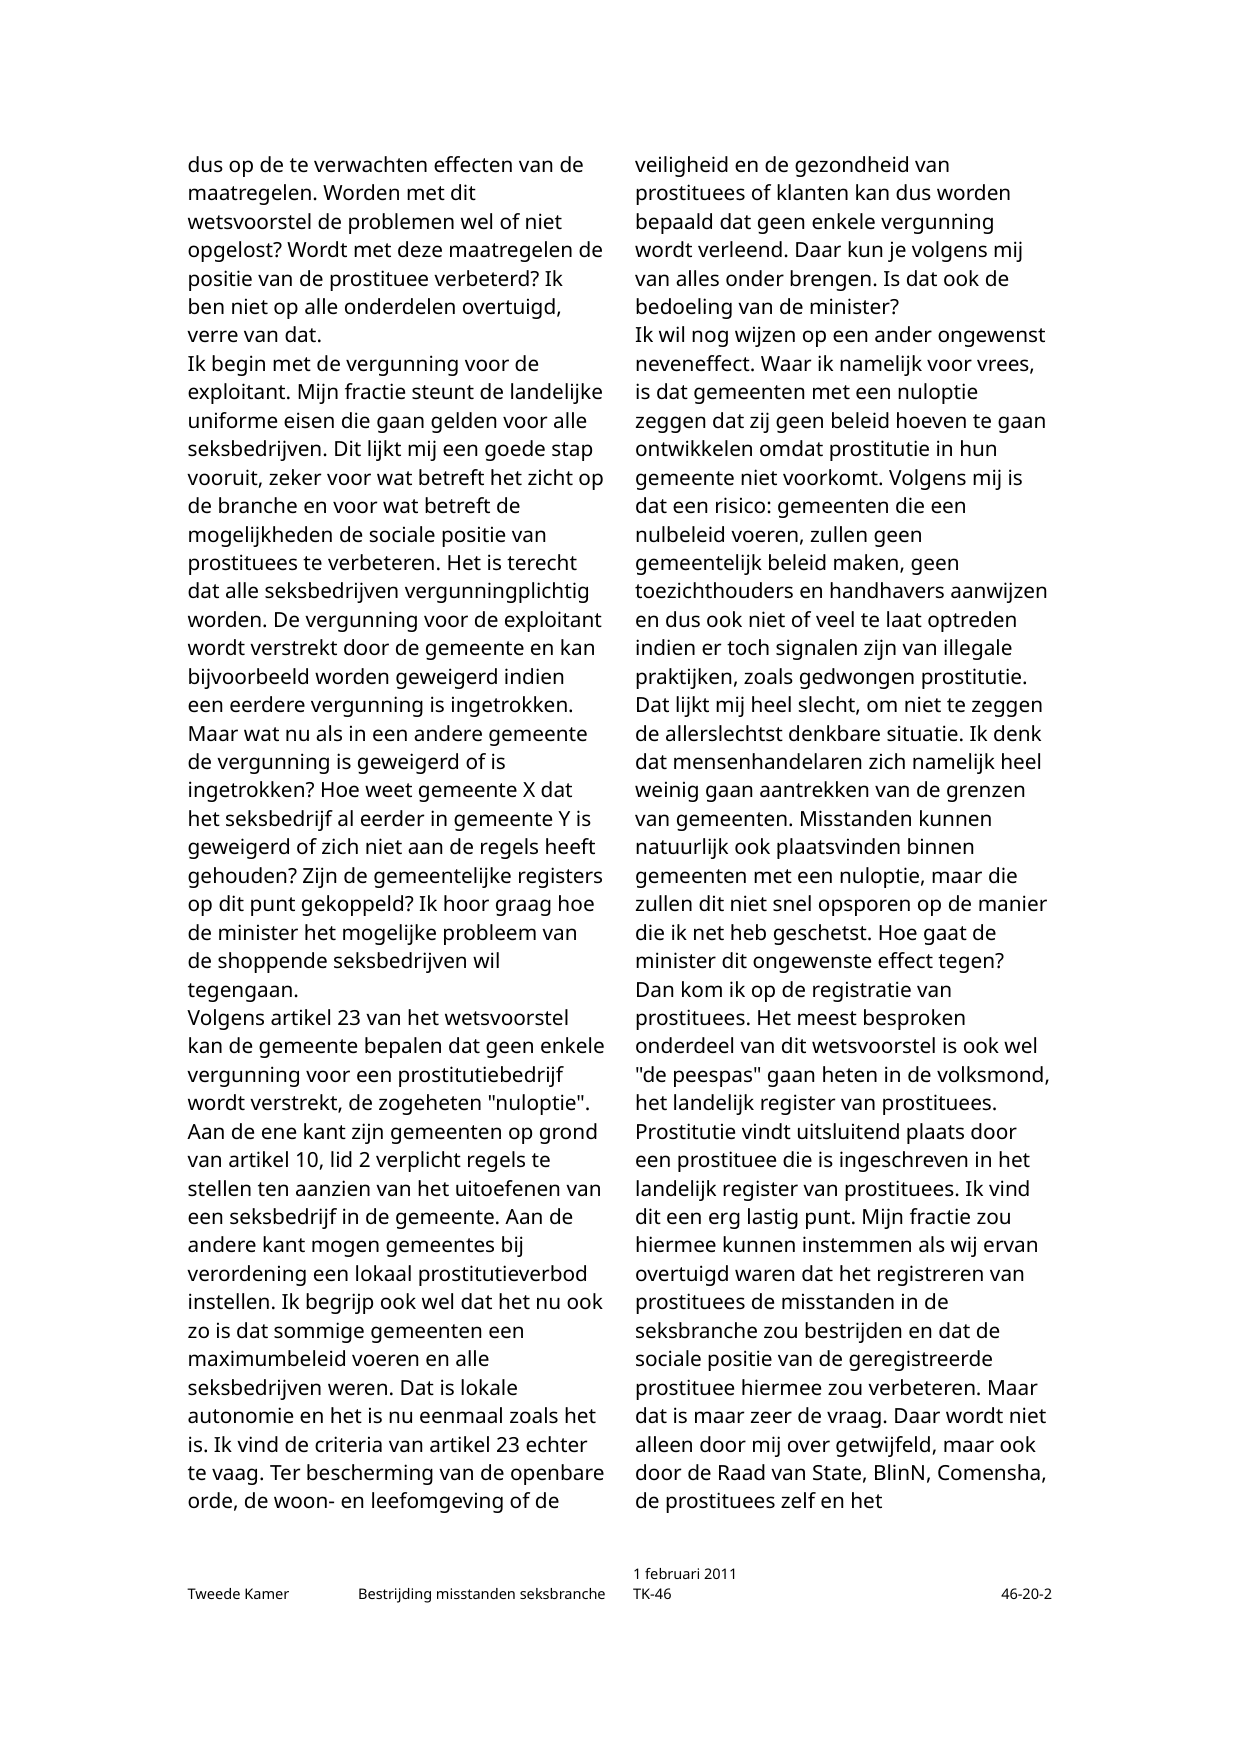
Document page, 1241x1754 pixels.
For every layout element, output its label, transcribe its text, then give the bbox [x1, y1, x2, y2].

text Ik wil nog wijzen op een ander ongewenst neveneffect. Waar ik namelijk voor vrees, is dat gemeenten met een nuloptie zeggen dat zij geen beleid hoeven te gaan ontwikkelen omdat prostitutie in hun gemeente niet voorkomt. Volgens mij is dat een risico: gemeenten die een nulbeleid voeren, zullen geen gemeentelijk beleid maken, geen toezichthouders en handhavers aanwijzen en dus ook niet of veel te laat optreden indien er toch signalen zijn van illegale praktijken, zoals gedwongen prostitutie. Dat lijkt mij heel slecht, om niet te zeggen de allerslechtst denkbare situatie. Ik denk dat mensenhandelaren zich namelijk heel weinig gaan aantrekken van de grenzen van gemeenten. Misstanden kunnen natuurlijk ook plaatsvinden binnen gemeenten met een nuloptie, maar die zullen dit niet snel opsporen op de manier die ik net heb geschetst. Hoe gaat de minister dit ongewenste effect tegen? [635, 321, 1053, 975]
text Volgens artikel 23 van het wetsvoorstel kan de gemeente bepalen dat geen enkele vergunning voor een prostitutiebedrijf wordt verstrekt, de zogeheten "nuloptie". Aan de ene kant zijn gemeenten op grond van artikel 10, lid 2 verplicht regels te stellen ten aanzien van het uitoefenen van een seksbedrijf in de gemeente. Aan de andere kant mogen gemeentes bij verordening een lokaal prostitutieverbod instellen. Ik begrijp ook wel dat het nu ook zo is dat sommige gemeenten een maximumbeleid voeren en alle seksbedrijven weren. Dat is lokale autonomie en het is nu eenmaal zoals het is. Ik vind de criteria van artikel 23 echter te vaag. Ter bescherming van de openbare orde, de woon- en leefomgeving of de [187, 1003, 605, 1515]
text veiligheid en de gezondheid van prostituees of klanten kan dus worden bepaald dat geen enkele vergunning wordt verleend. Daar kun je volgens mij van alles onder brengen. Is dat ook de bedoeling van de minister? [635, 150, 1053, 321]
text dus op de te verwachten effecten van de maatregelen. Worden met dit wetsvoorstel de problemen wel of niet opgelost? Wordt met deze maatregelen de positie van de prostituee verbeterd? Ik ben niet op alle onderdelen overtuigd, verre van dat. [187, 150, 605, 349]
text Dan kom ik op de registratie van prostituees. Het meest besproken onderdeel van dit wetsvoorstel is ook wel "de peespas" gaan heten in de volksmond, het landelijk register van prostituees. Prostitutie vindt uitsluitend plaats door een prostituee die is ingeschreven in het landelijk register van prostituees. Ik vind dit een erg lastig punt. Mijn fractie zou hiermee kunnen instemmen als wij ervan overtuigd waren dat het registreren van prostituees de misstanden in de seksbranche zou bestrijden en dat de sociale positie van de geregistreerde prostituee hiermee zou verbeteren. Maar dat is maar zeer de vraag. Daar wordt niet alleen door mij over getwijfeld, maar ook door de Raad van State, BlinN, Comensha, de prostituees zelf en het [635, 975, 1053, 1515]
text Ik begin met de vergunning voor de exploitant. Mijn fractie steunt de landelijke uniforme eisen die gaan gelden voor alle seksbedrijven. Dit lijkt mij een goede stap vooruit, zeker voor wat betreft het zicht op de branche en voor wat betreft de mogelijkheden de sociale positie van prostituees te verbeteren. Het is terecht dat alle seksbedrijven vergunningplichtig worden. De vergunning voor de exploitant wordt verstrekt door de gemeente en kan bijvoorbeeld worden geweigerd indien een eerdere vergunning is ingetrokken. Maar wat nu als in een andere gemeente de vergunning is geweigerd of is ingetrokken? Hoe weet gemeente X dat het seksbedrijf al eerder in gemeente Y is geweigerd of zich niet aan de regels heeft gehouden? Zijn de gemeentelijke registers op dit punt gekoppeld? Ik hoor graag hoe de minister het mogelijke probleem van de shoppende seksbedrijven wil tegengaan. [187, 349, 605, 1003]
